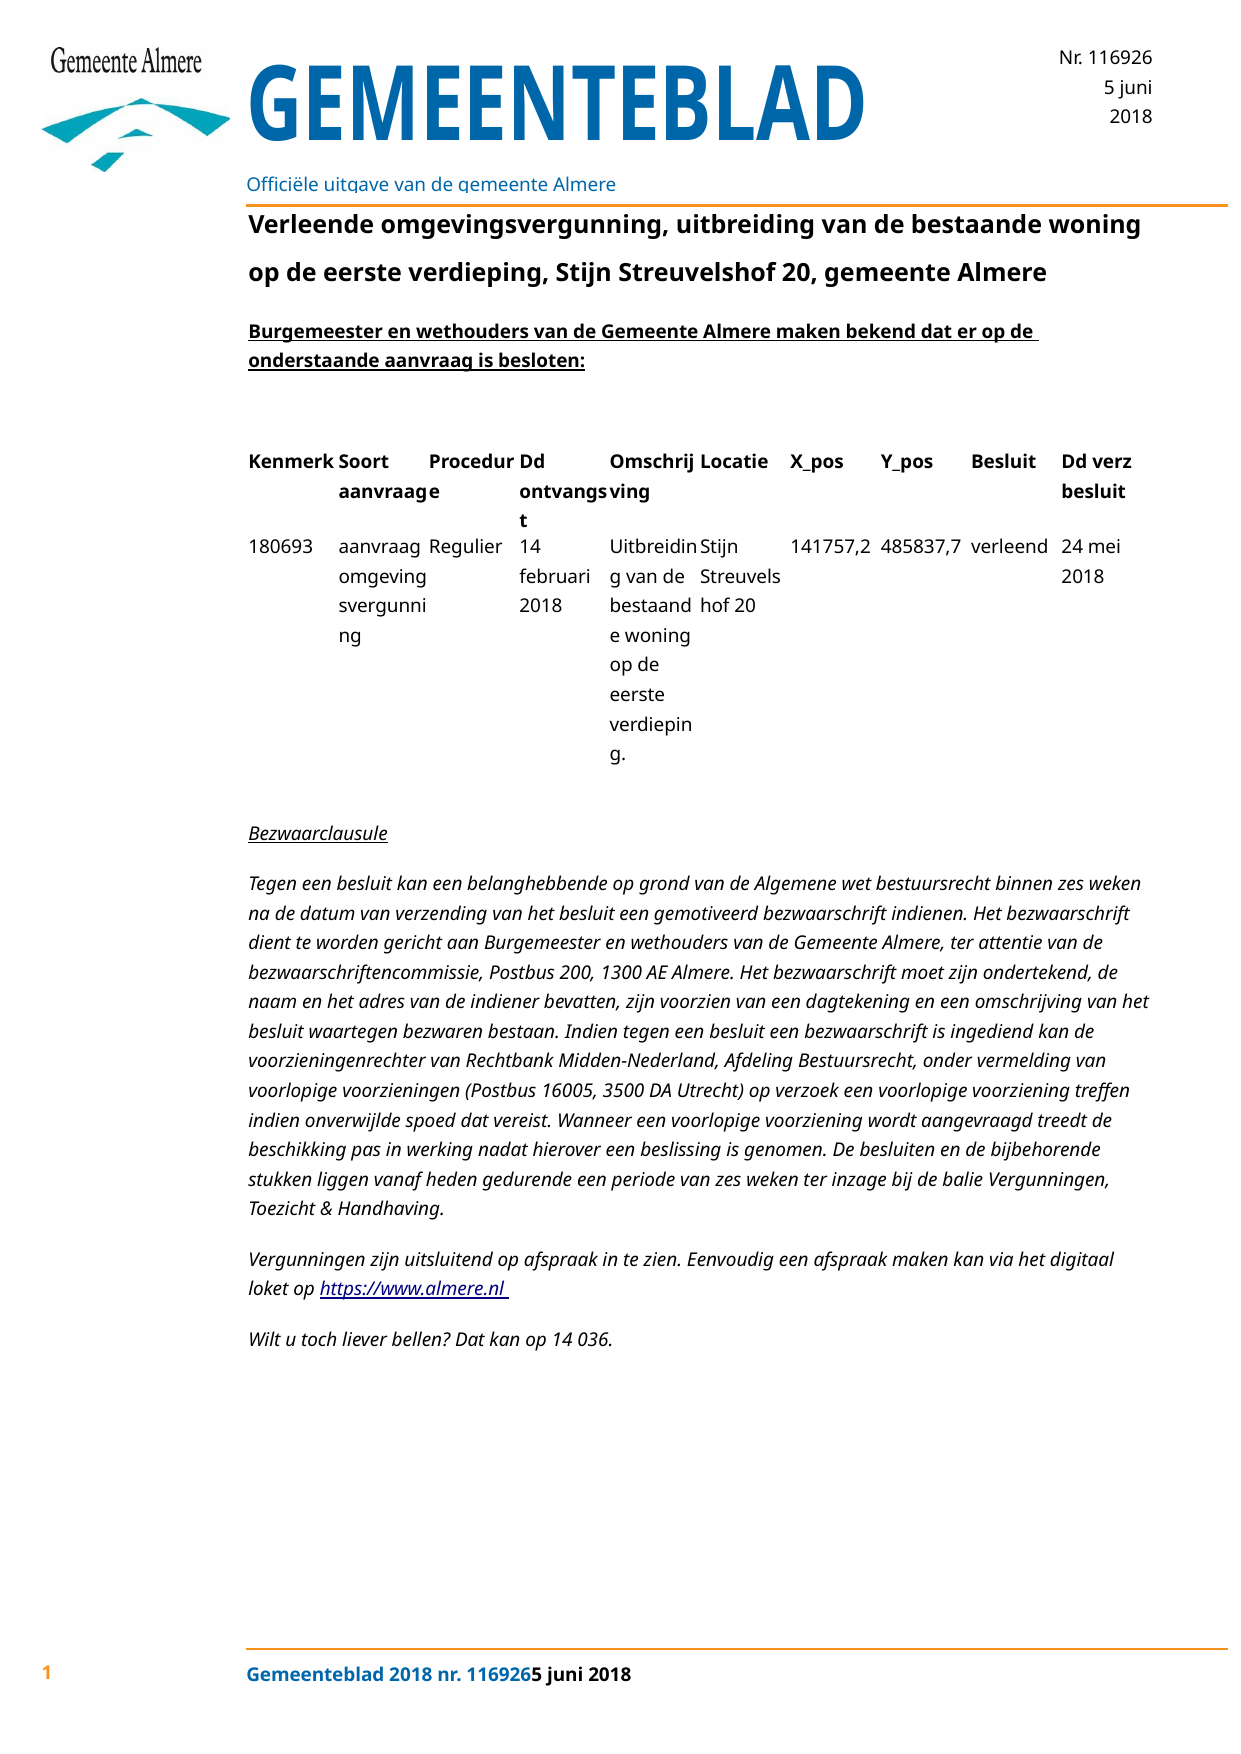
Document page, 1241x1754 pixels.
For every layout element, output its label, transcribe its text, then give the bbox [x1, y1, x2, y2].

table_cell verleend [971, 533, 1061, 766]
table_cell Uitbreiding van de bestaande woning op de eerste verdieping. [609, 533, 700, 766]
text Bezwaarclausule [248, 820, 1152, 846]
table_header X_pos [790, 449, 881, 533]
table_cell Stijn Streuvelshof 20 [700, 533, 790, 766]
table_cell 24 mei 2018 [1061, 533, 1152, 766]
table_header Kenmerk [248, 449, 338, 533]
table_cell 180693 [248, 533, 338, 766]
table_header Y_pos [881, 449, 971, 533]
table_cell 14 februari 2018 [519, 533, 609, 766]
table_header Dd verz besluit [1061, 449, 1152, 533]
table_header Procedure [429, 449, 519, 533]
picture [41, 47, 231, 172]
table_cell Regulier [429, 533, 519, 766]
text Tegen een besluit kan een belanghebbende op grond van de Algemene wet bestuursrecht binnen zes weken na de datum van verzending van het besluit een gemotiveerd bezwaarschrift indienen. Het bezwaarschrift dient te worden gericht aan Burgemeester en wethouders van de Gemeente Almere, ter attentie van de bezwaarschriftencommissie, Postbus 200, 1300 AE Almere. Het bezwaarschrift moet zijn ondertekend, de naam en het adres van de indiener bevatten, zijn voorzien van een dagtekening en een omschrijving van het besluit waartegen bezwaren bestaan. Indien tegen een besluit een bezwaarschrift is ingediend kan de voorzieningenrechter van Rechtbank Midden-Nederland, Afdeling Bestuursrecht, onder vermelding van voorlopige voorzieningen (Postbus 16005, 3500 DA Utrecht) op verzoek een voorlopige voorziening treffen indien onverwijlde spoed dat vereist. Wanneer een voorlopige voorziening wordt aangevraagd treedt de beschikking pas in werking nadat hierover een beslissing is genomen. De besluiten en de bijbehorende stukken liggen vanaf heden gedurende een periode van zes weken ter inzage bij de balie Vergunningen, Toezicht & Handhaving. [248, 870, 1152, 1221]
table_header Besluit [971, 449, 1061, 533]
table_cell 485837,7 [881, 533, 971, 766]
text Vergunningen zijn uitsluitend op afspraak in te zien. Eenvoudig een afspraak maken kan via het digitaal loket op https://www.almere.nl [248, 1246, 1152, 1301]
table_header Omschrijving [609, 449, 700, 533]
table_header Dd ontvangst [519, 449, 609, 533]
table_cell 141757,2 [790, 533, 881, 766]
table_header Soort aanvraag [338, 449, 429, 533]
table_cell aanvraag omgevingsvergunning [338, 533, 429, 766]
text Wilt u toch liever bellen? Dat kan op 14 036. [248, 1326, 1152, 1352]
text Burgemeester en wethouders van de Gemeente Almere maken bekend dat er op de onderstaande aanvraag is besloten: [248, 318, 1152, 373]
table_header Locatie [700, 449, 790, 533]
text Verleende omgevingsvergunning, uitbreiding van de bestaande woning op de eerste verdieping, Stijn Streuvelshof 20, gemeente Almere [248, 207, 1152, 288]
